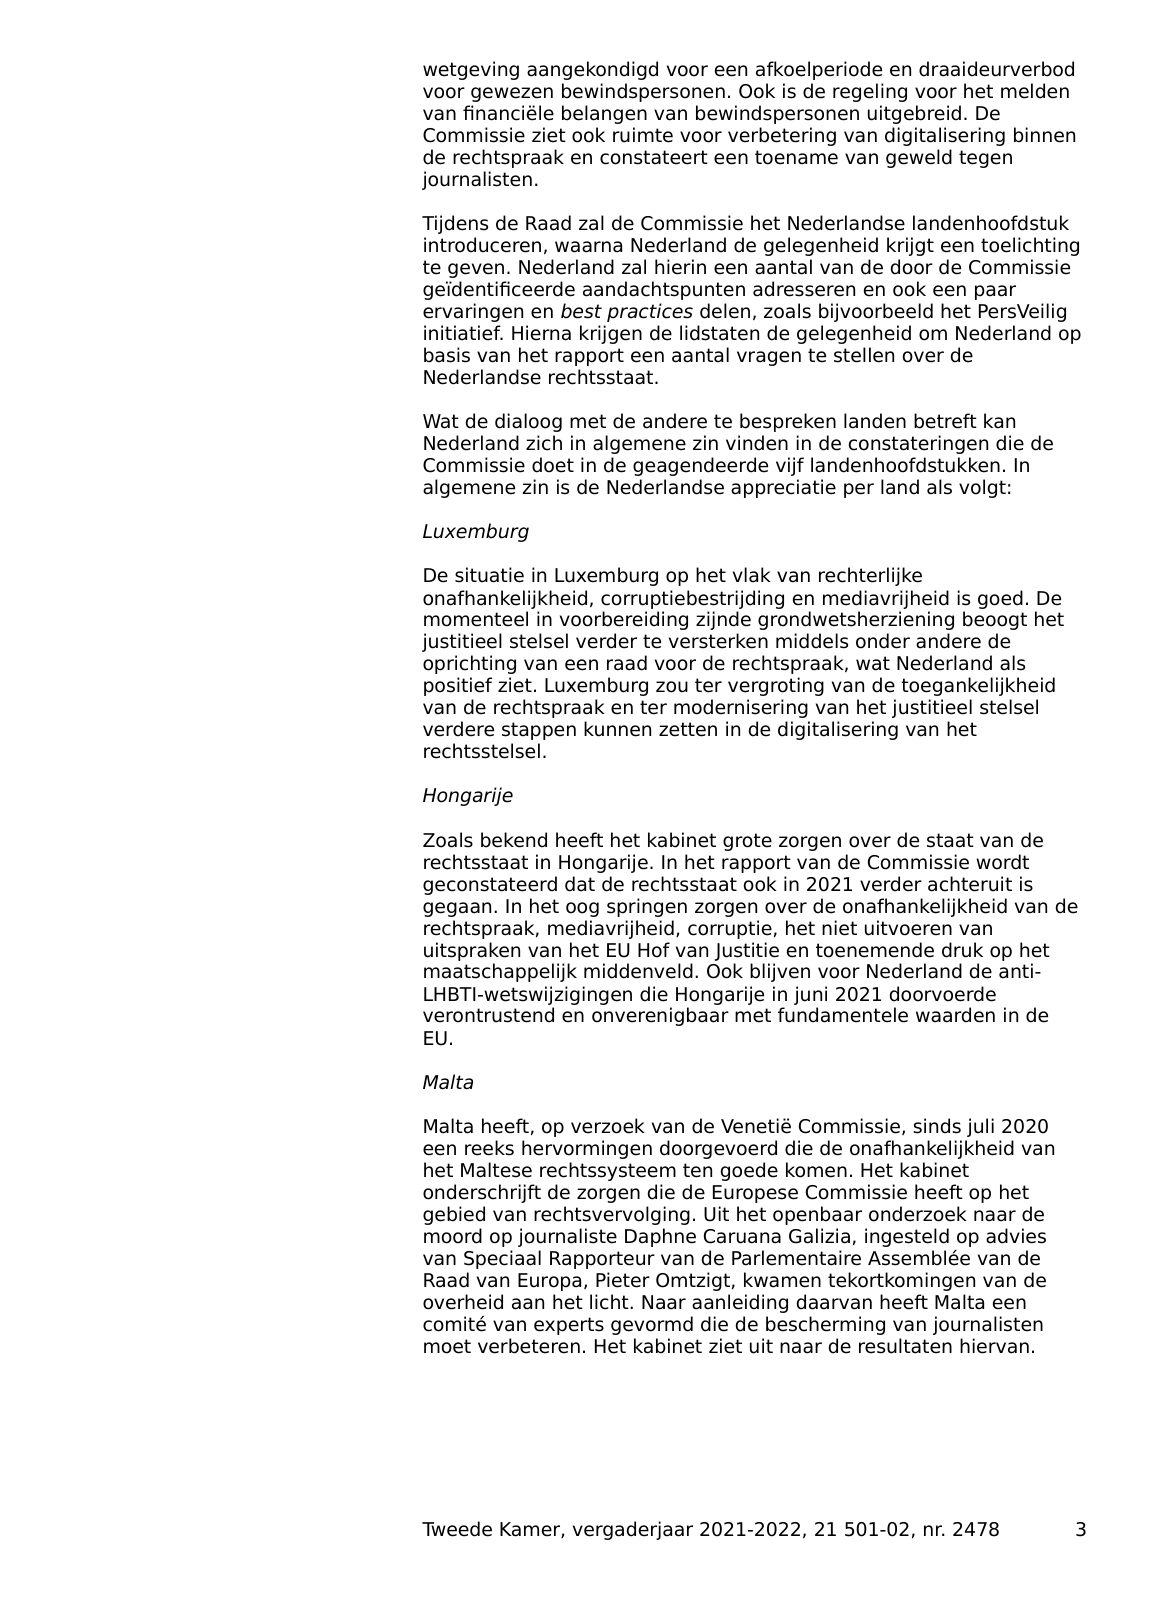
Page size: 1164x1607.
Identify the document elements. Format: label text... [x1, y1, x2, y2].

subtitle Luxemburg [422, 521, 1087, 543]
text Malta heeft, op verzoek van de Venetië Commissie, sinds juli 2020 een reeks hervormingen doorgevoerd die de onafhankelijkheid van het Maltese rechtssysteem ten goede komen. Het kabinet onderschrijft de zorgen die de Europese Commissie heeft op het gebied van rechtsvervolging. Uit het openbaar onderzoek naar de moord op journaliste Daphne Caruana Galizia, ingesteld op advies van Speciaal Rapporteur van de Parlementaire Assemblée van de Raad van Europa, Pieter Omtzigt, kwamen tekortkomingen van de overheid aan het licht. Naar aanleiding daarvan heeft Malta een comité van experts gevormd die de bescherming van journalisten moet verbeteren. Het kabinet ziet uit naar de resultaten hiervan. [422, 1116, 1087, 1357]
text Tijdens de Raad zal de Commissie het Nederlandse landenhoofdstuk introduceren, waarna Nederland de gelegenheid krijgt een toelichting te geven. Nederland zal hierin een aantal van de door de Commissie geïdentificeerde aandachtspunten adresseren en ook een paar ervaringen en best practices delen, zoals bijvoorbeeld het PersVeilig initiatief. Hierna krijgen de lidstaten de gelegenheid om Nederland op basis van het rapport een aantal vragen te stellen over de Nederlandse rechtsstaat. [422, 213, 1087, 389]
text wetgeving aangekondigd voor een afkoelperiode en draaideurverbod voor gewezen bewindspersonen. Ook is de regeling voor het melden van financiële belangen van bewindspersonen uitgebreid. De Commissie ziet ook ruimte voor verbetering van digitalisering binnen de rechtspraak en constateert een toename van geweld tegen journalisten. [422, 59, 1087, 191]
text Zoals bekend heeft het kabinet grote zorgen over de staat van de rechtsstaat in Hongarije. In het rapport van de Commissie wordt geconstateerd dat de rechtsstaat ook in 2021 verder achteruit is gegaan. In het oog springen zorgen over de onafhankelijkheid van de rechtspraak, mediavrijheid, corruptie, het niet uitvoeren van uitspraken van het EU Hof van Justitie en toenemende druk op het maatschappelijk middenveld. Ook blijven voor Nederland de anti-LHBTI-wetswijzigingen die Hongarije in juni 2021 doorvoerde verontrustend en onverenigbaar met fundamentele waarden in de EU. [422, 829, 1087, 1049]
text Wat de dialoog met de andere te bespreken landen betreft kan Nederland zich in algemene zin vinden in de constateringen die de Commissie doet in de geagendeerde vijf landenhoofdstukken. In algemene zin is de Nederlandse appreciatie per land als volgt: [422, 411, 1087, 499]
text De situatie in Luxemburg op het vlak van rechterlijke onafhankelijkheid, corruptiebestrijding en mediavrijheid is goed. De momenteel in voorbereiding zijnde grondwetsherziening beoogt het justitieel stelsel verder te versterken middels onder andere de oprichting van een raad voor de rechtspraak, wat Nederland als positief ziet. Luxemburg zou ter vergroting van de toegankelijkheid van de rechtspraak en ter modernisering van het justitieel stelsel verdere stappen kunnen zetten in de digitalisering van het rechtsstelsel. [422, 565, 1087, 763]
subtitle Malta [422, 1072, 1087, 1093]
subtitle Hongarije [422, 785, 1087, 807]
